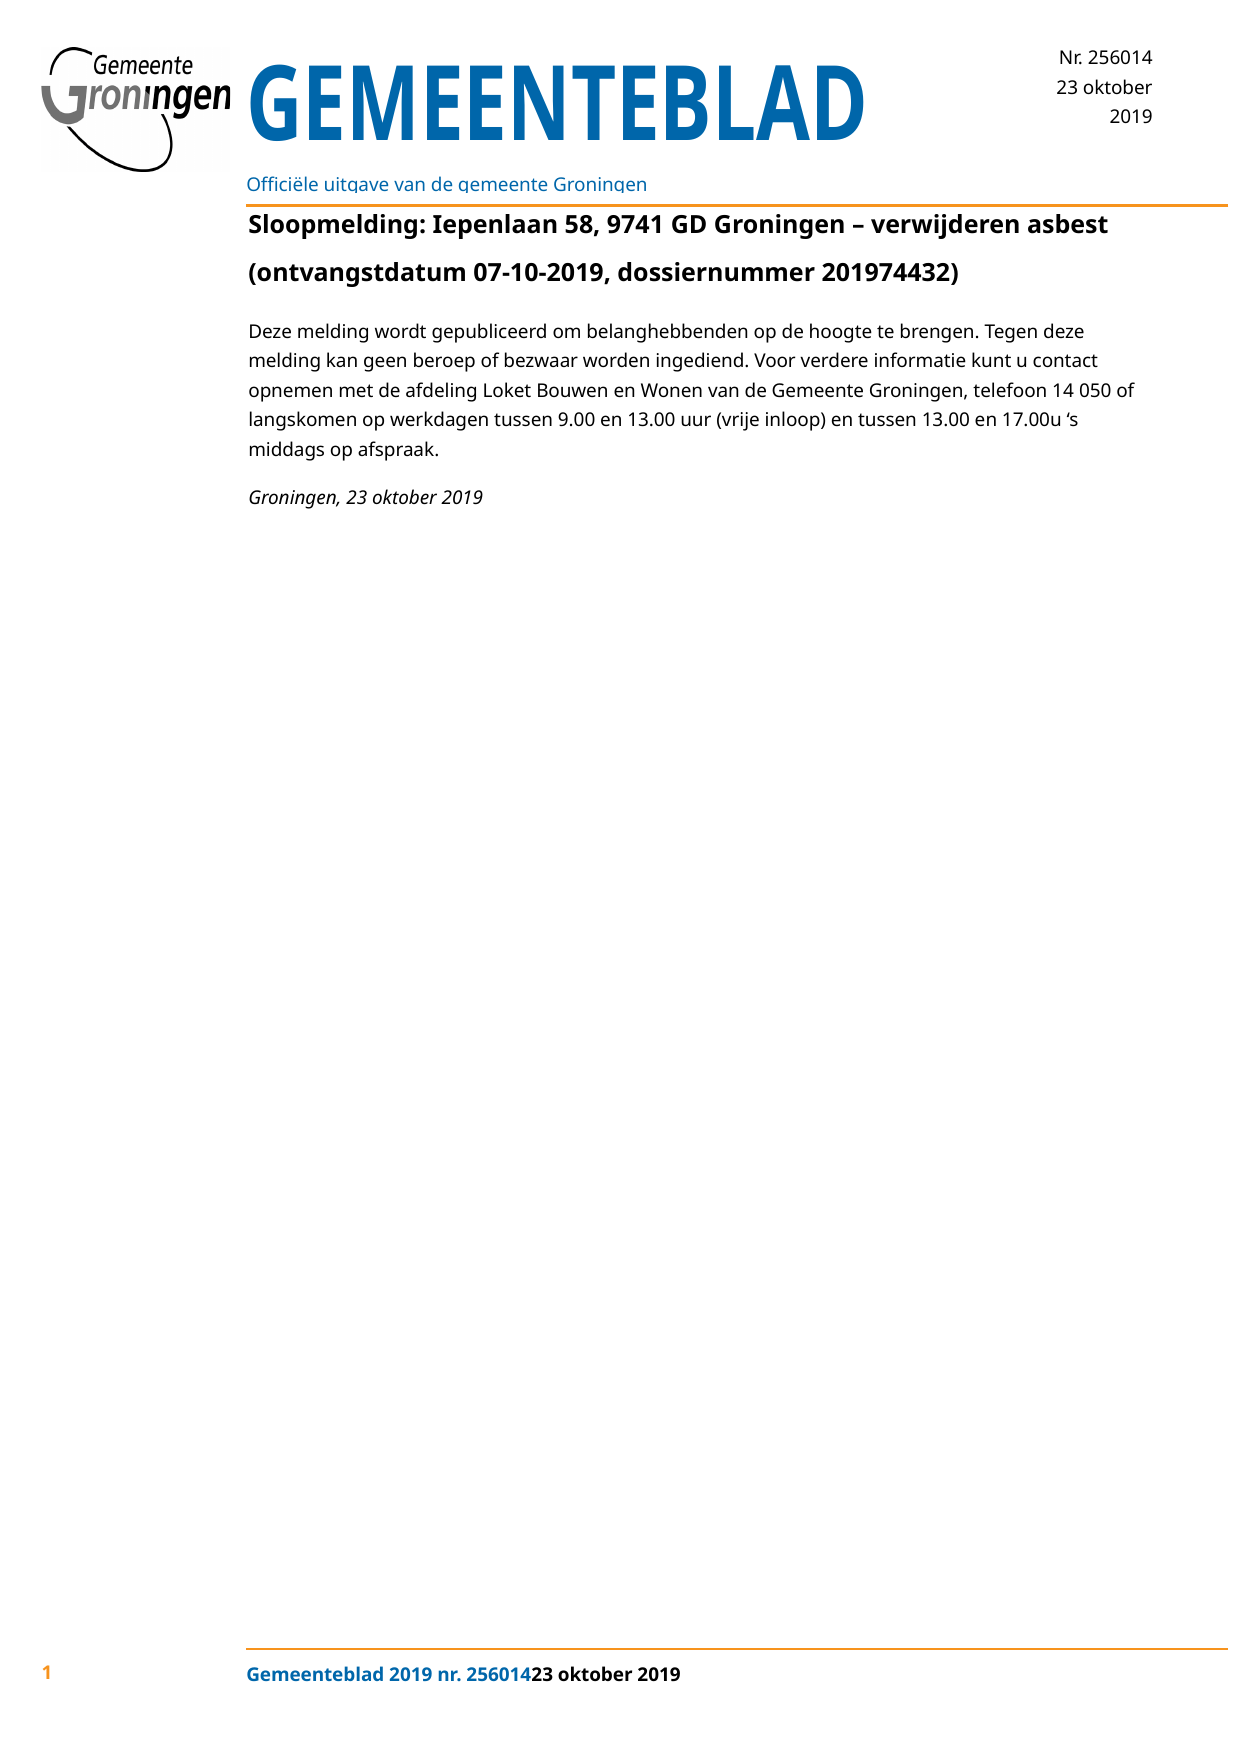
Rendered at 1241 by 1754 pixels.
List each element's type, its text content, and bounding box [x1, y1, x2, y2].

text Sloopmelding: Iepenlaan 58, 9741 GD Groningen – verwijderen asbest (ontvangstdatum 07-10-2019, dossiernummer 201974432) [248, 207, 1152, 288]
picture [41, 47, 231, 172]
text Groningen, 23 oktober 2019 [248, 484, 1152, 510]
text Deze melding wordt gepubliceerd om belanghebbenden op de hoogte te brengen. Tegen deze melding kan geen beroep of bezwaar worden ingediend. Voor verdere informatie kunt u contact opnemen met de afdeling Loket Bouwen en Wonen van de Gemeente Groningen, telefoon 14 050 of langskomen op werkdagen tussen 9.00 en 13.00 uur (vrije inloop) en tussen 13.00 en 17.00u ‘s middags op afspraak. [248, 318, 1152, 462]
